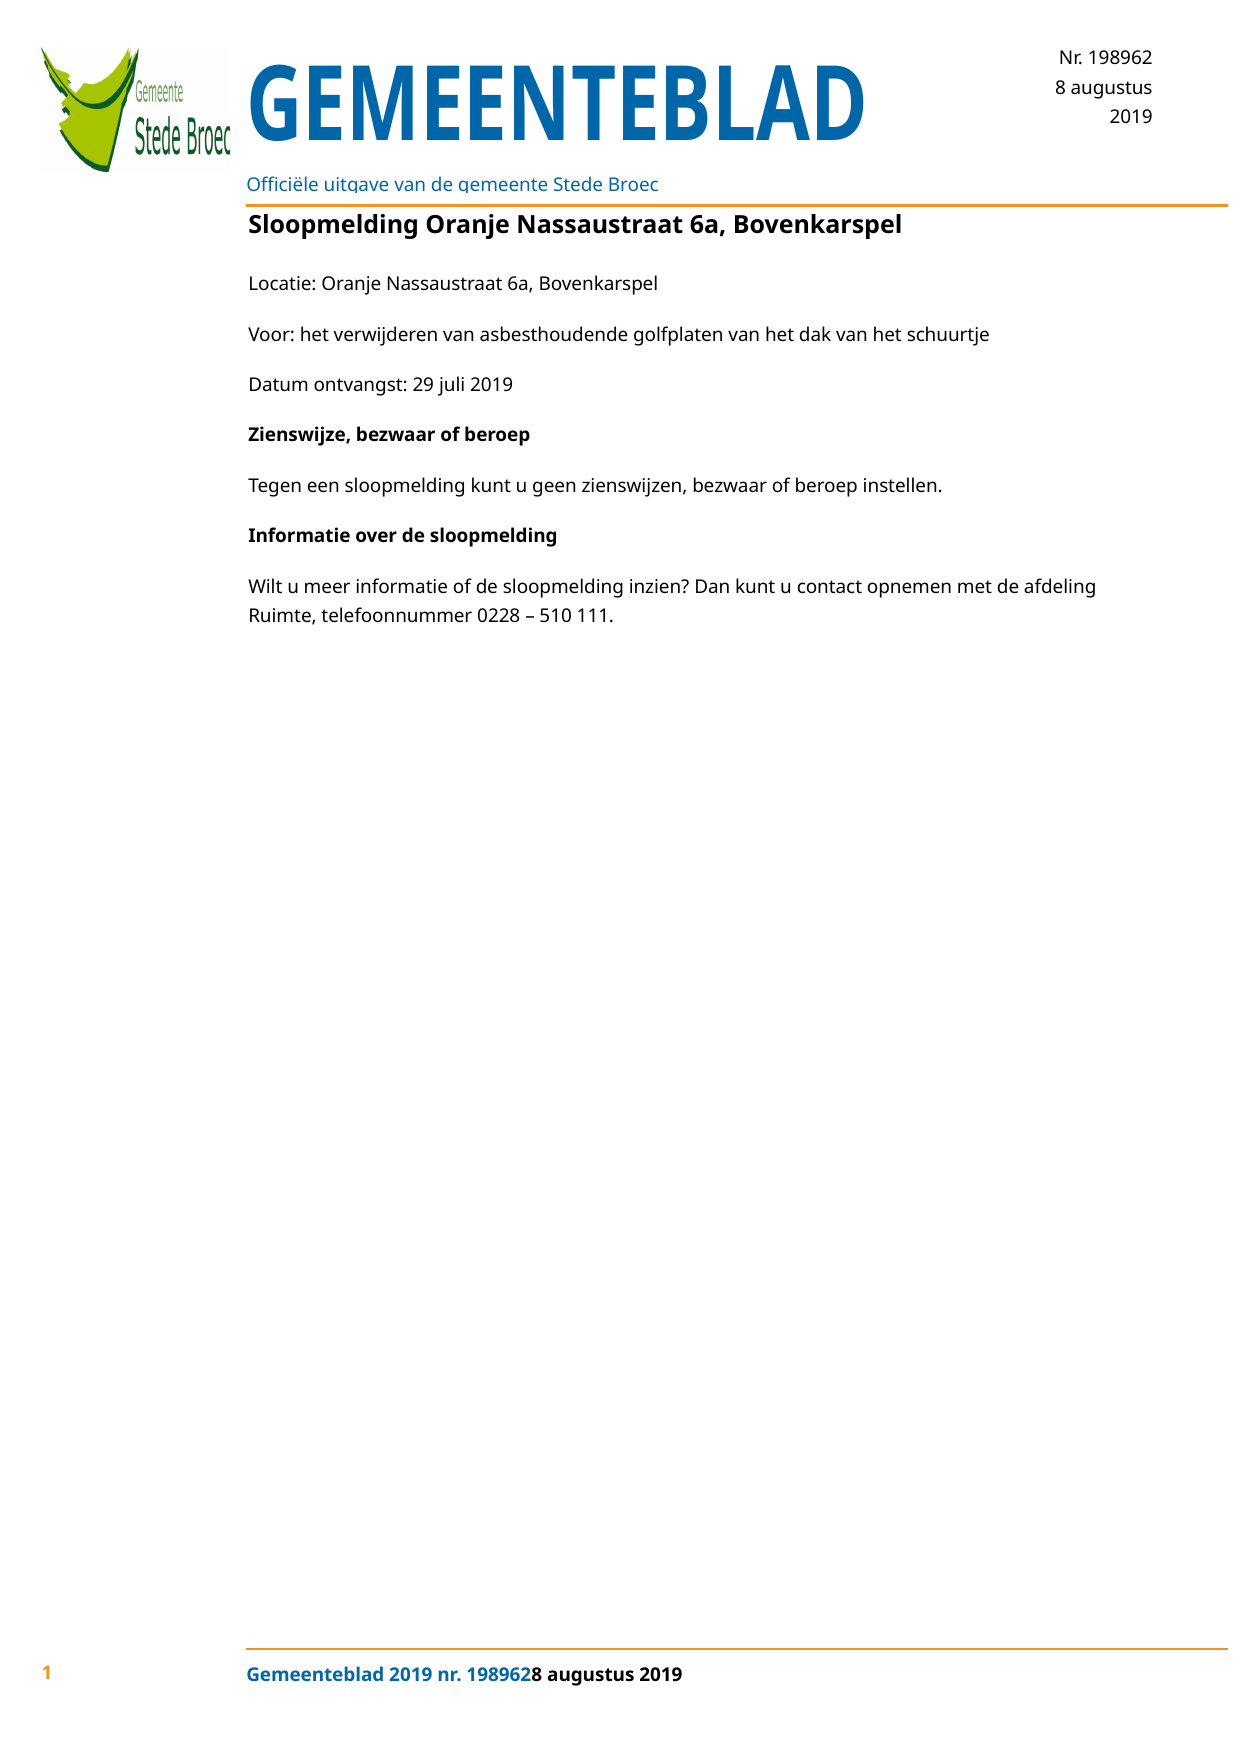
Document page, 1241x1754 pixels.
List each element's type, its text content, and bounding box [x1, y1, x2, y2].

text Voor: het verwijderen van asbesthoudende golfplaten van het dak van het schuurtje [248, 321, 1152, 346]
text Wilt u meer informatie of de sloopmelding inzien? Dan kunt u contact opnemen met de afdeling Ruimte, telefoonnummer 0228 – 510 111. [248, 573, 1152, 628]
text Sloopmelding Oranje Nassaustraat 6a, Bovenkarspel [248, 207, 1152, 241]
text Locatie: Oranje Nassaustraat 6a, Bovenkarspel [248, 270, 1152, 296]
text Zienswijze, bezwaar of beroep [248, 422, 1152, 447]
text Informatie over de sloopmelding [248, 522, 1152, 548]
text Tegen een sloopmelding kunt u geen zienswijzen, bezwaar of beroep instellen. [248, 472, 1152, 498]
picture [41, 47, 231, 172]
text Datum ontvangst: 29 juli 2019 [248, 371, 1152, 397]
